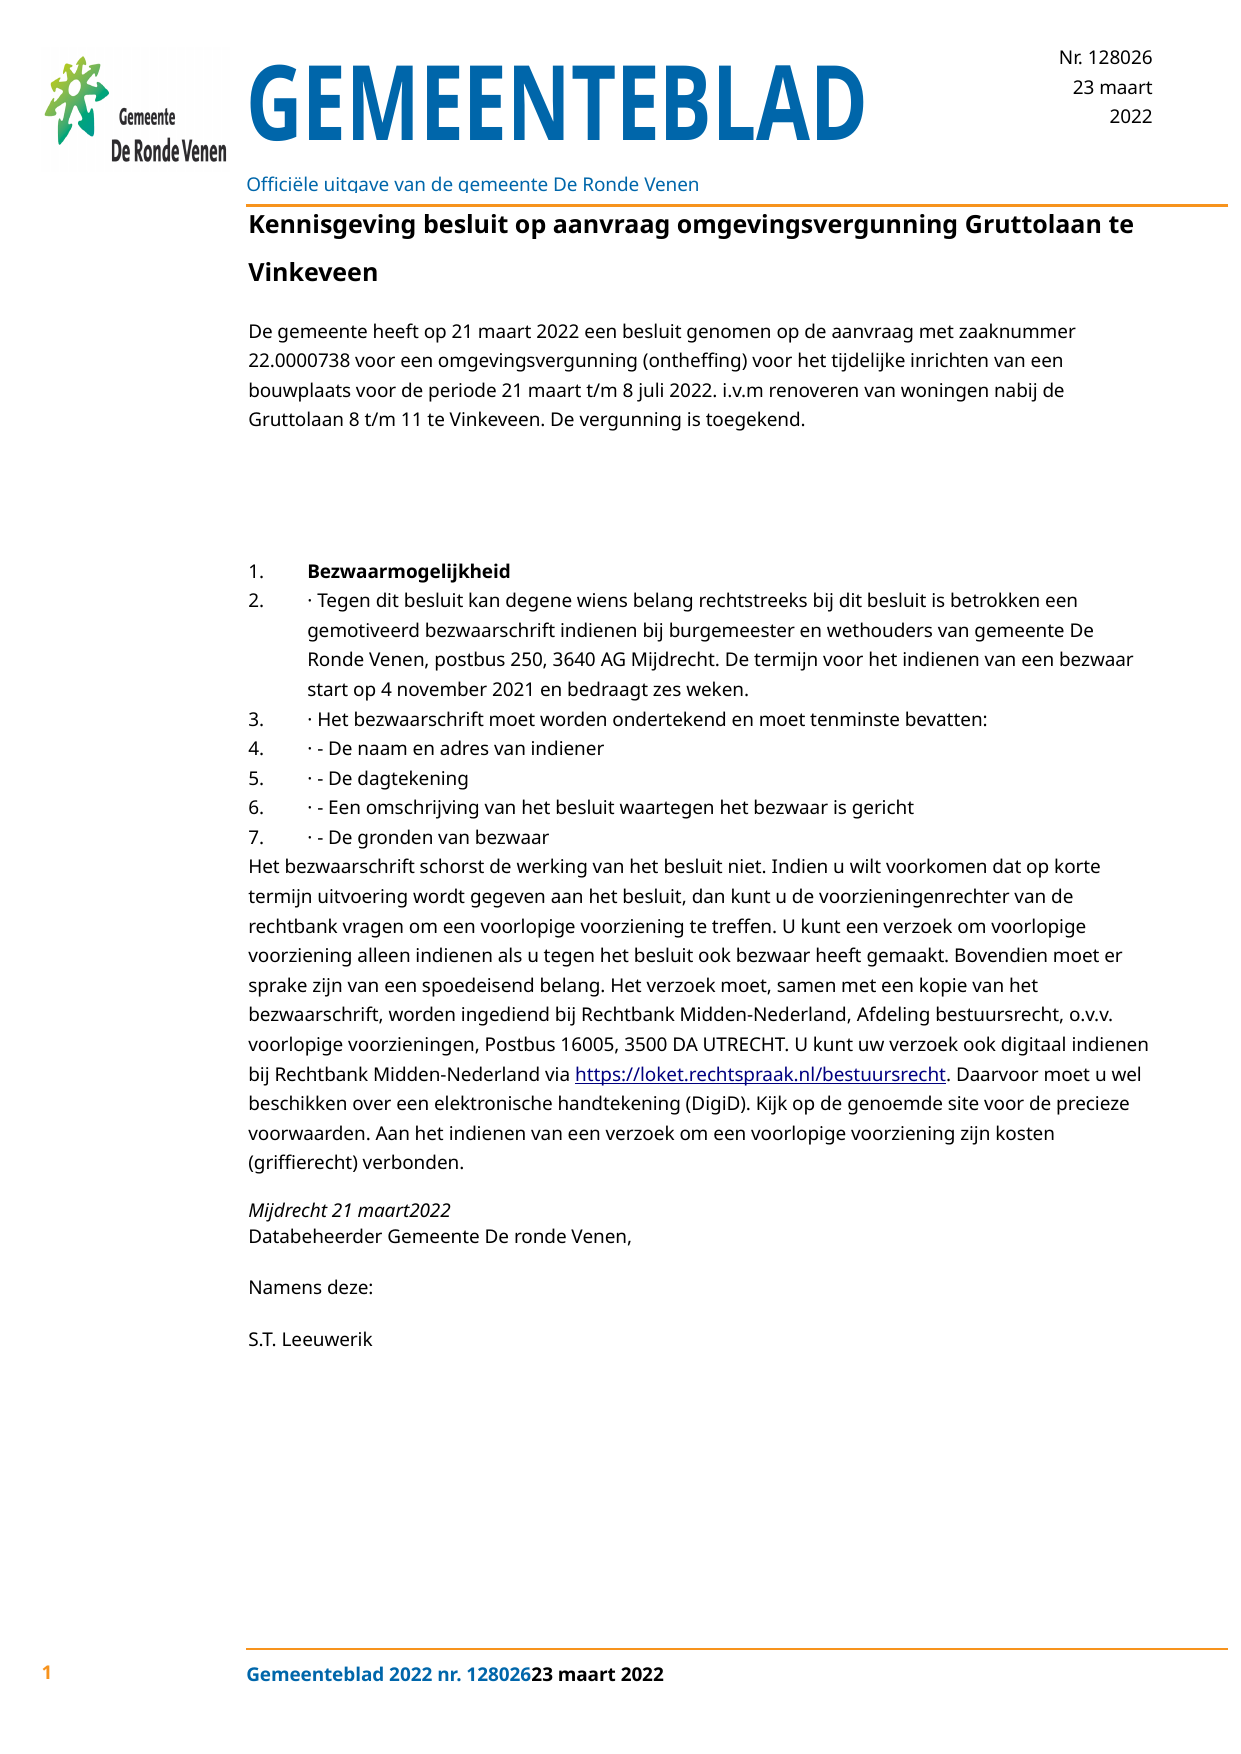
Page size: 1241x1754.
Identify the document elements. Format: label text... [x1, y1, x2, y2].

text S.T. Leeuwerik [248, 1326, 1152, 1352]
list · Het bezwaarschrift moet worden ondertekend en moet tenminste bevatten: [248, 706, 1152, 732]
text Het bezwaarschrift schorst de werking van het besluit niet. Indien u wilt voorkomen dat op korte termijn uitvoering wordt gegeven aan het besluit, dan kunt u de voorzieningenrechter van de rechtbank vragen om een voorlopige voorziening te treffen. U kunt een verzoek om voorlopige voorziening alleen indienen als u tegen het besluit ook bezwaar heeft gemaakt. Bovendien moet er sprake zijn van een spoedeisend belang. Het verzoek moet, samen met een kopie van het bezwaarschrift, worden ingediend bij Rechtbank Midden-Nederland, Afdeling bestuursrecht, o.v.v. voorlopige voorzieningen, Postbus 16005, 3500 DA UTRECHT. U kunt uw verzoek ook digitaal indienen bij Rechtbank Midden-Nederland via https://loket.rechtspraak.nl/bestuursrecht. Daarvoor moet u wel beschikken over een elektronische handtekening (DigiD). Kijk op de genoemde site voor de precieze voorwaarden. Aan het indienen van een verzoek om een voorlopige voorziening zijn kosten (griffierecht) verbonden. [248, 854, 1152, 1175]
text Namens deze: [248, 1274, 1152, 1300]
list · - De dagtekening [248, 765, 1152, 791]
list · - De gronden van bezwaar [248, 824, 1152, 850]
text Mijdrecht 21 maart2022 [248, 1197, 1152, 1223]
list · - De naam en adres van indiener [248, 735, 1152, 761]
list Bezwaarmogelijkheid [248, 558, 1152, 584]
text Databeheerder Gemeente De ronde Venen, [248, 1223, 1152, 1249]
text De gemeente heeft op 21 maart 2022 een besluit genomen op de aanvraag met zaaknummer 22.0000738 voor een omgevingsvergunning (ontheffing) voor het tijdelijke inrichten van een bouwplaats voor de periode 21 maart t/m 8 juli 2022. i.v.m renoveren van woningen nabij de Gruttolaan 8 t/m 11 te Vinkeveen. De vergunning is toegekend. [248, 318, 1152, 432]
text Kennisgeving besluit op aanvraag omgevingsvergunning Gruttolaan te Vinkeveen [248, 207, 1152, 288]
list · - Een omschrijving van het besluit waartegen het bezwaar is gericht [248, 794, 1152, 820]
picture [41, 47, 231, 172]
list · Tegen dit besluit kan degene wiens belang rechtstreeks bij dit besluit is betrokken een gemotiveerd bezwaarschrift indienen bij burgemeester en wethouders van gemeente De Ronde Venen, postbus 250, 3640 AG Mijdrecht. De termijn voor het indienen van een bezwaar start op 4 november 2021 en bedraagt zes weken. [248, 587, 1152, 702]
